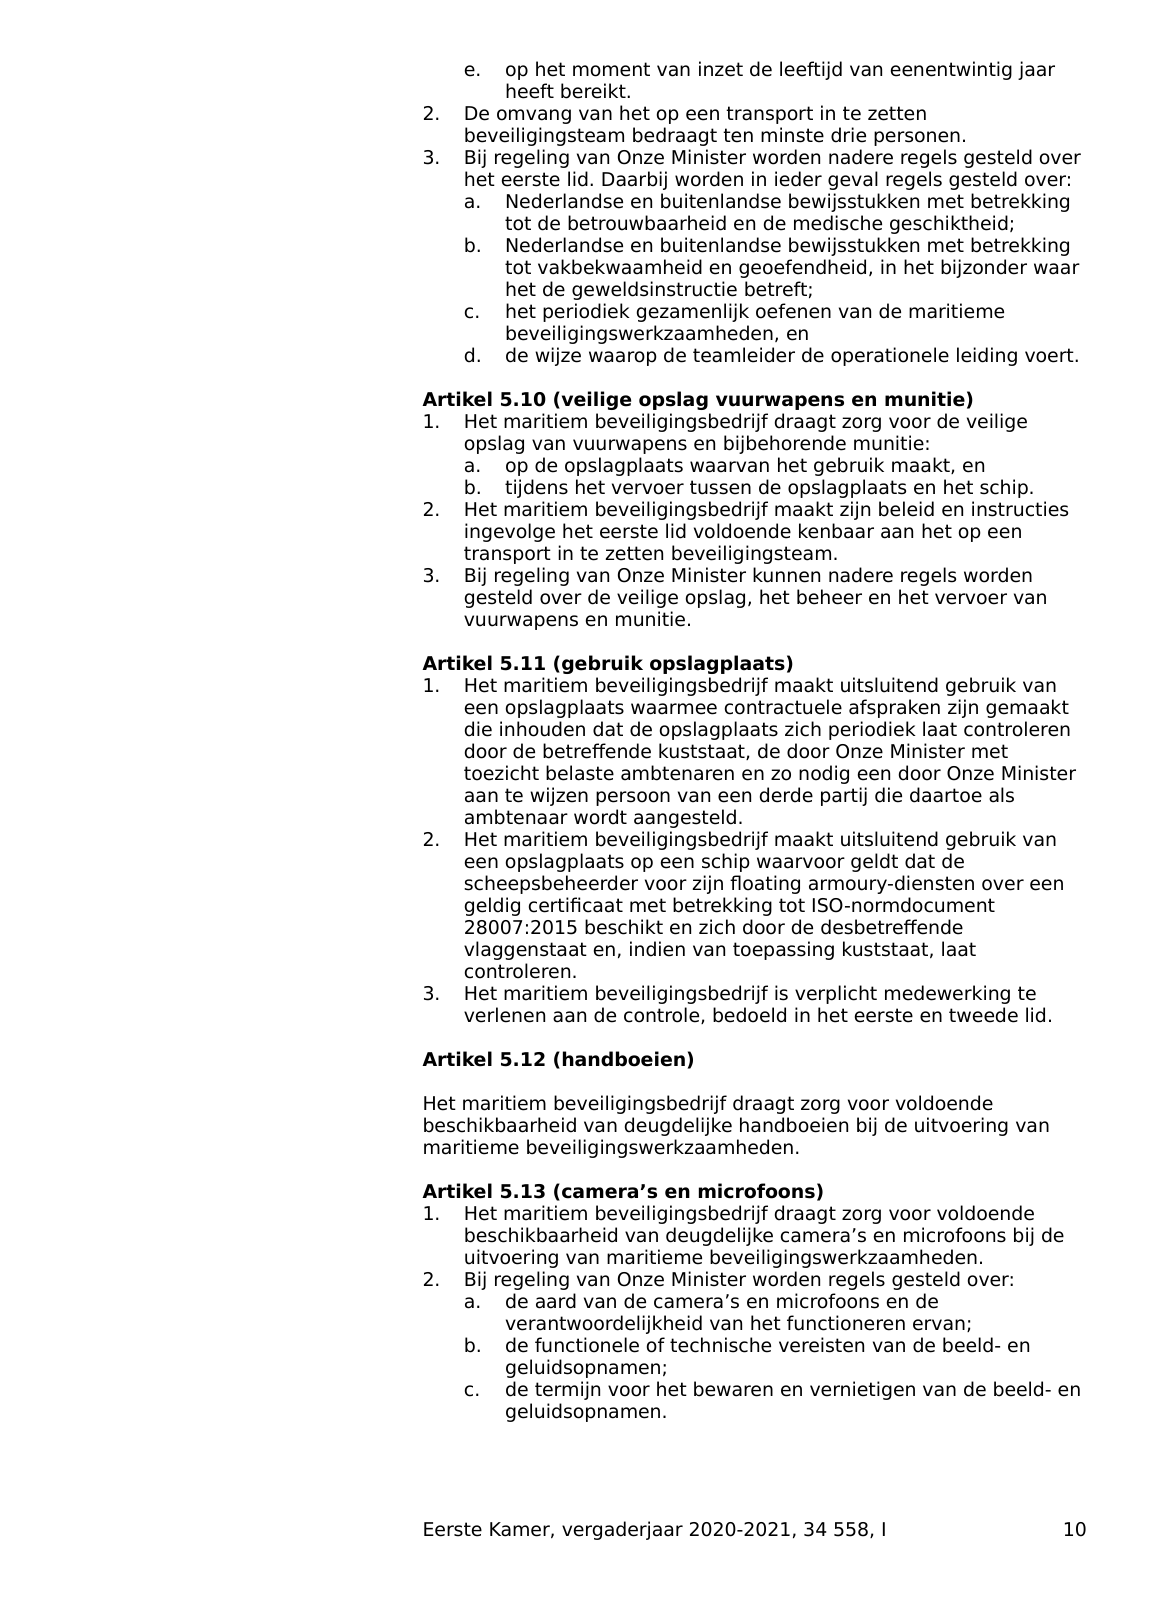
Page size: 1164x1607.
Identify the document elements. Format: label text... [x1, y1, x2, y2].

text Het maritiem beveiligingsbedrijf draagt zorg voor voldoende beschikbaarheid van deugdelijke handboeien bij de uitvoering van maritieme beveiligingswerkzaamheden. [422, 1093, 1087, 1159]
text b. Nederlandse en buitenlandse bewijsstukken met betrekking tot vakbekwaamheid en geoefendheid, in het bijzonder waar het de geweldsinstructie betreft; [464, 235, 1087, 301]
text b. tijdens het vervoer tussen de opslagplaats en het schip. [464, 477, 1087, 499]
text e. op het moment van inzet de leeftijd van eenentwintig jaar heeft bereikt. [464, 59, 1087, 103]
text d. de wijze waarop de teamleider de operationele leiding voert. [464, 345, 1087, 367]
text 1. Het maritiem beveiligingsbedrijf draagt zorg voor voldoende beschikbaarheid van deugdelijke camera’s en microfoons bij de uitvoering van maritieme beveiligingswerkzaamheden. [422, 1203, 1087, 1269]
text 1. Het maritiem beveiligingsbedrijf draagt zorg voor de veilige opslag van vuurwapens en bijbehorende munitie: [422, 411, 1087, 455]
subtitle Artikel 5.13 (camera’s en microfoons) [422, 1181, 1087, 1203]
text a. de aard van de camera’s en microfoons en de verantwoordelijkheid van het functioneren ervan; [464, 1291, 1087, 1335]
text c. het periodiek gezamenlijk oefenen van de maritieme beveiligingswerkzaamheden, en [464, 301, 1087, 345]
text 3. Bij regeling van Onze Minister kunnen nadere regels worden gesteld over de veilige opslag, het beheer en het vervoer van vuurwapens en munitie. [422, 565, 1087, 631]
text 2. Het maritiem beveiligingsbedrijf maakt uitsluitend gebruik van een opslagplaats op een schip waarvoor geldt dat de scheepsbeheerder voor zijn floating armoury-diensten over een geldig certificaat met betrekking tot ISO-normdocument 28007:2015 beschikt en zich door de desbetreffende vlaggenstaat en, indien van toepassing kuststaat, laat controleren. [422, 829, 1087, 983]
text 2. Het maritiem beveiligingsbedrijf maakt zijn beleid en instructies ingevolge het eerste lid voldoende kenbaar aan het op een transport in te zetten beveiligingsteam. [422, 499, 1087, 565]
subtitle Artikel 5.10 (veilige opslag vuurwapens en munitie) [422, 389, 1087, 411]
text 3. Het maritiem beveiligingsbedrijf is verplicht medewerking te verlenen aan de controle, bedoeld in het eerste en tweede lid. [422, 983, 1087, 1027]
text 2. De omvang van het op een transport in te zetten beveiligingsteam bedraagt ten minste drie personen. [422, 103, 1087, 147]
text 2. Bij regeling van Onze Minister worden regels gesteld over: [422, 1269, 1087, 1291]
text a. op de opslagplaats waarvan het gebruik maakt, en [464, 455, 1087, 477]
text a. Nederlandse en buitenlandse bewijsstukken met betrekking tot de betrouwbaarheid en de medische geschiktheid; [464, 191, 1087, 235]
subtitle Artikel 5.11 (gebruik opslagplaats) [422, 653, 1087, 675]
text 3. Bij regeling van Onze Minister worden nadere regels gesteld over het eerste lid. Daarbij worden in ieder geval regels gesteld over: [422, 147, 1087, 191]
subtitle Artikel 5.12 (handboeien) [422, 1049, 1087, 1071]
text c. de termijn voor het bewaren en vernietigen van de beeld- en geluidsopnamen. [464, 1379, 1087, 1423]
text 1. Het maritiem beveiligingsbedrijf maakt uitsluitend gebruik van een opslagplaats waarmee contractuele afspraken zijn gemaakt die inhouden dat de opslagplaats zich periodiek laat controleren door de betreffende kuststaat, de door Onze Minister met toezicht belaste ambtenaren en zo nodig een door Onze Minister aan te wijzen persoon van een derde partij die daartoe als ambtenaar wordt aangesteld. [422, 675, 1087, 829]
text b. de functionele of technische vereisten van de beeld- en geluidsopnamen; [464, 1335, 1087, 1379]
